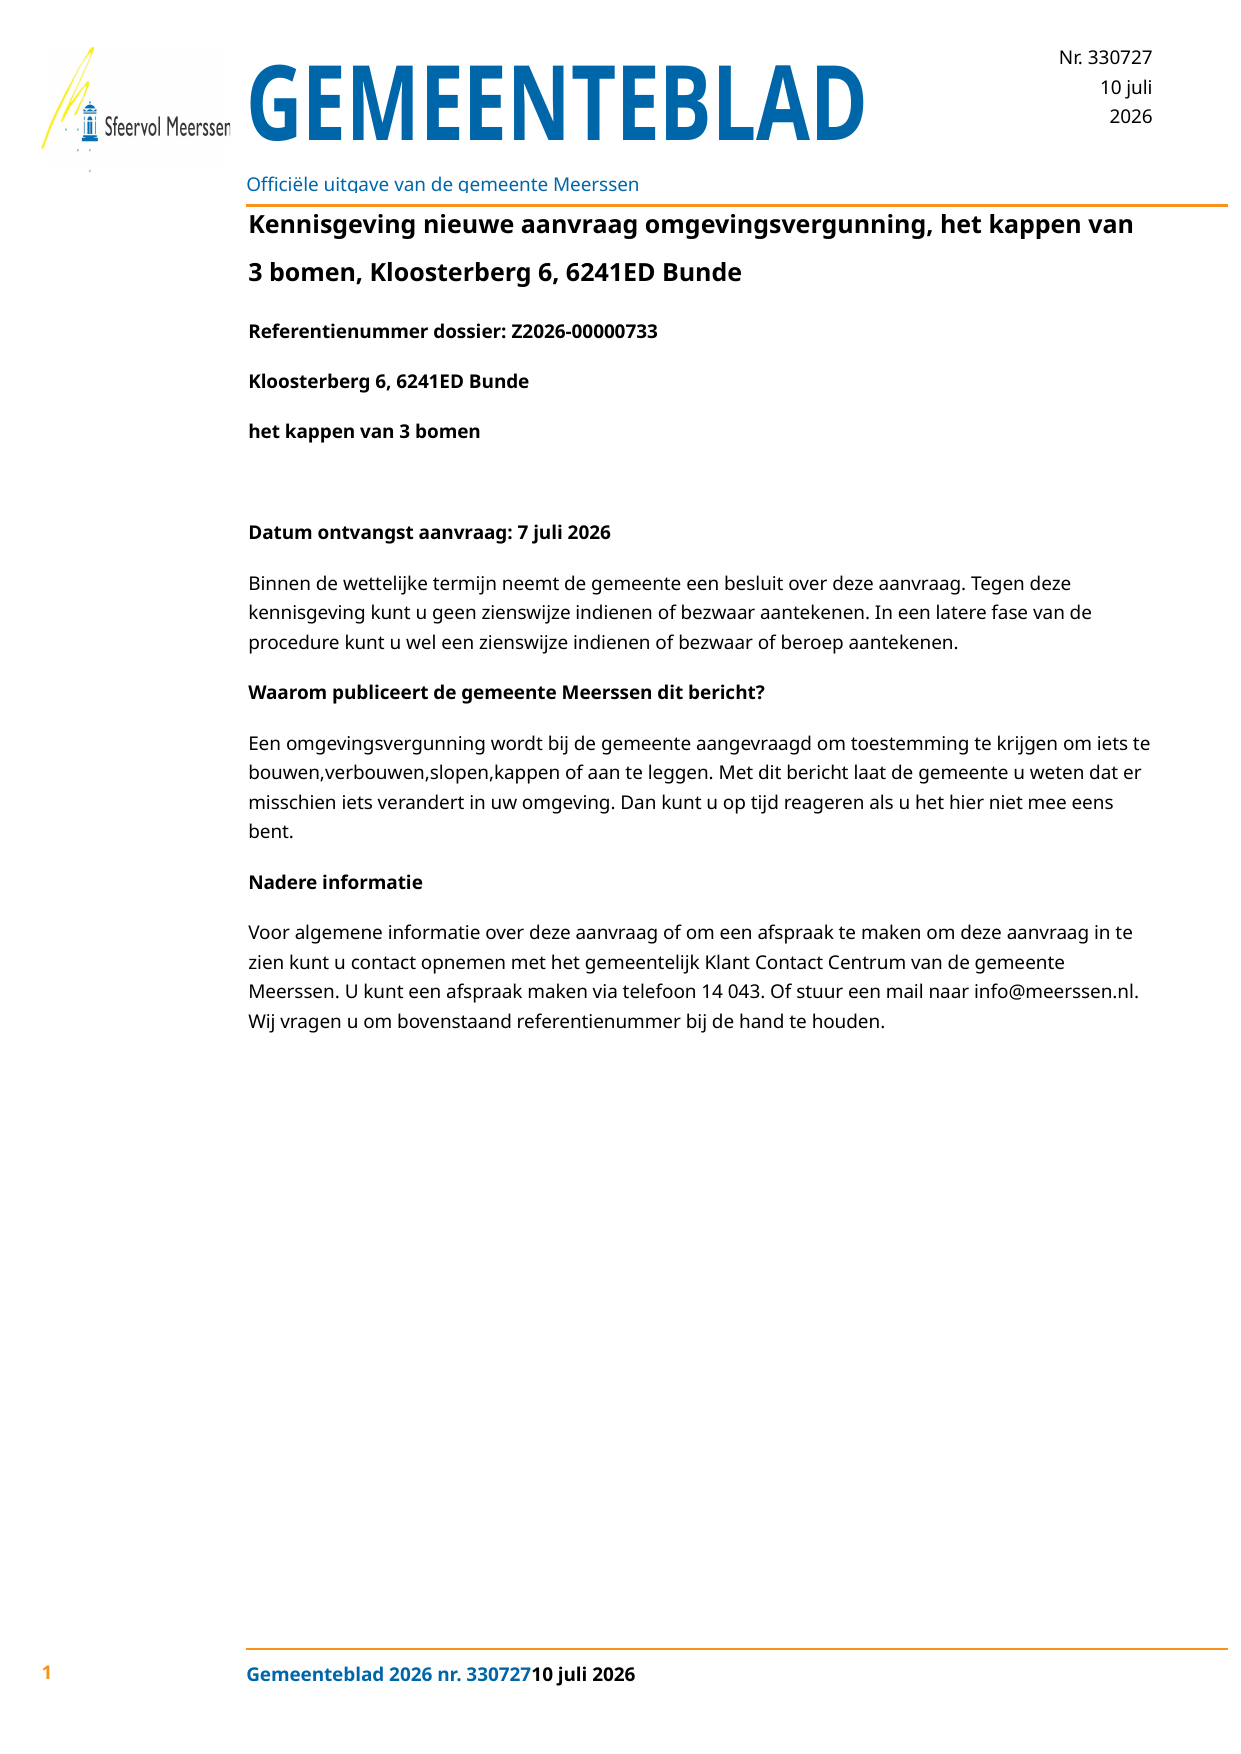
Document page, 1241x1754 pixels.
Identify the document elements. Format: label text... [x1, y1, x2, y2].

text Waarom publiceert de gemeente Meerssen dit bericht? [248, 679, 1152, 705]
text Nadere informatie [248, 869, 1152, 895]
text Referentienummer dossier: Z2026-00000733 [248, 318, 1152, 344]
text Kloosterberg 6, 6241ED Bunde [248, 368, 1152, 394]
text Een omgevingsvergunning wordt bij de gemeente aangevraagd om toestemming te krijgen om iets te bouwen,verbouwen,slopen,kappen of aan te leggen. Met dit bericht laat de gemeente u weten dat er misschien iets verandert in uw omgeving. Dan kunt u op tijd reageren als u het hier niet mee eens bent. [248, 730, 1152, 844]
text het kappen van 3 bomen [248, 419, 1152, 444]
text Datum ontvangst aanvraag: 7 juli 2026 [248, 519, 1152, 545]
text Kennisgeving nieuwe aanvraag omgevingsvergunning, het kappen van 3 bomen, Kloosterberg 6, 6241ED Bunde [248, 207, 1152, 288]
text Binnen de wettelijke termijn neemt de gemeente een besluit over deze aanvraag. Tegen deze kennisgeving kunt u geen zienswijze indienen of bezwaar aantekenen. In een latere fase van de procedure kunt u wel een zienswijze indienen of bezwaar of beroep aantekenen. [248, 570, 1152, 655]
text Voor algemene informatie over deze aanvraag of om een afspraak te maken om deze aanvraag in te zien kunt u contact opnemen met het gemeentelijk Klant Contact Centrum van de gemeente Meerssen. U kunt een afspraak maken via telefoon 14 043. Of stuur een mail naar info@meerssen.nl. Wij vragen u om bovenstaand referentienummer bij de hand te houden. [248, 919, 1152, 1034]
picture [41, 47, 231, 172]
